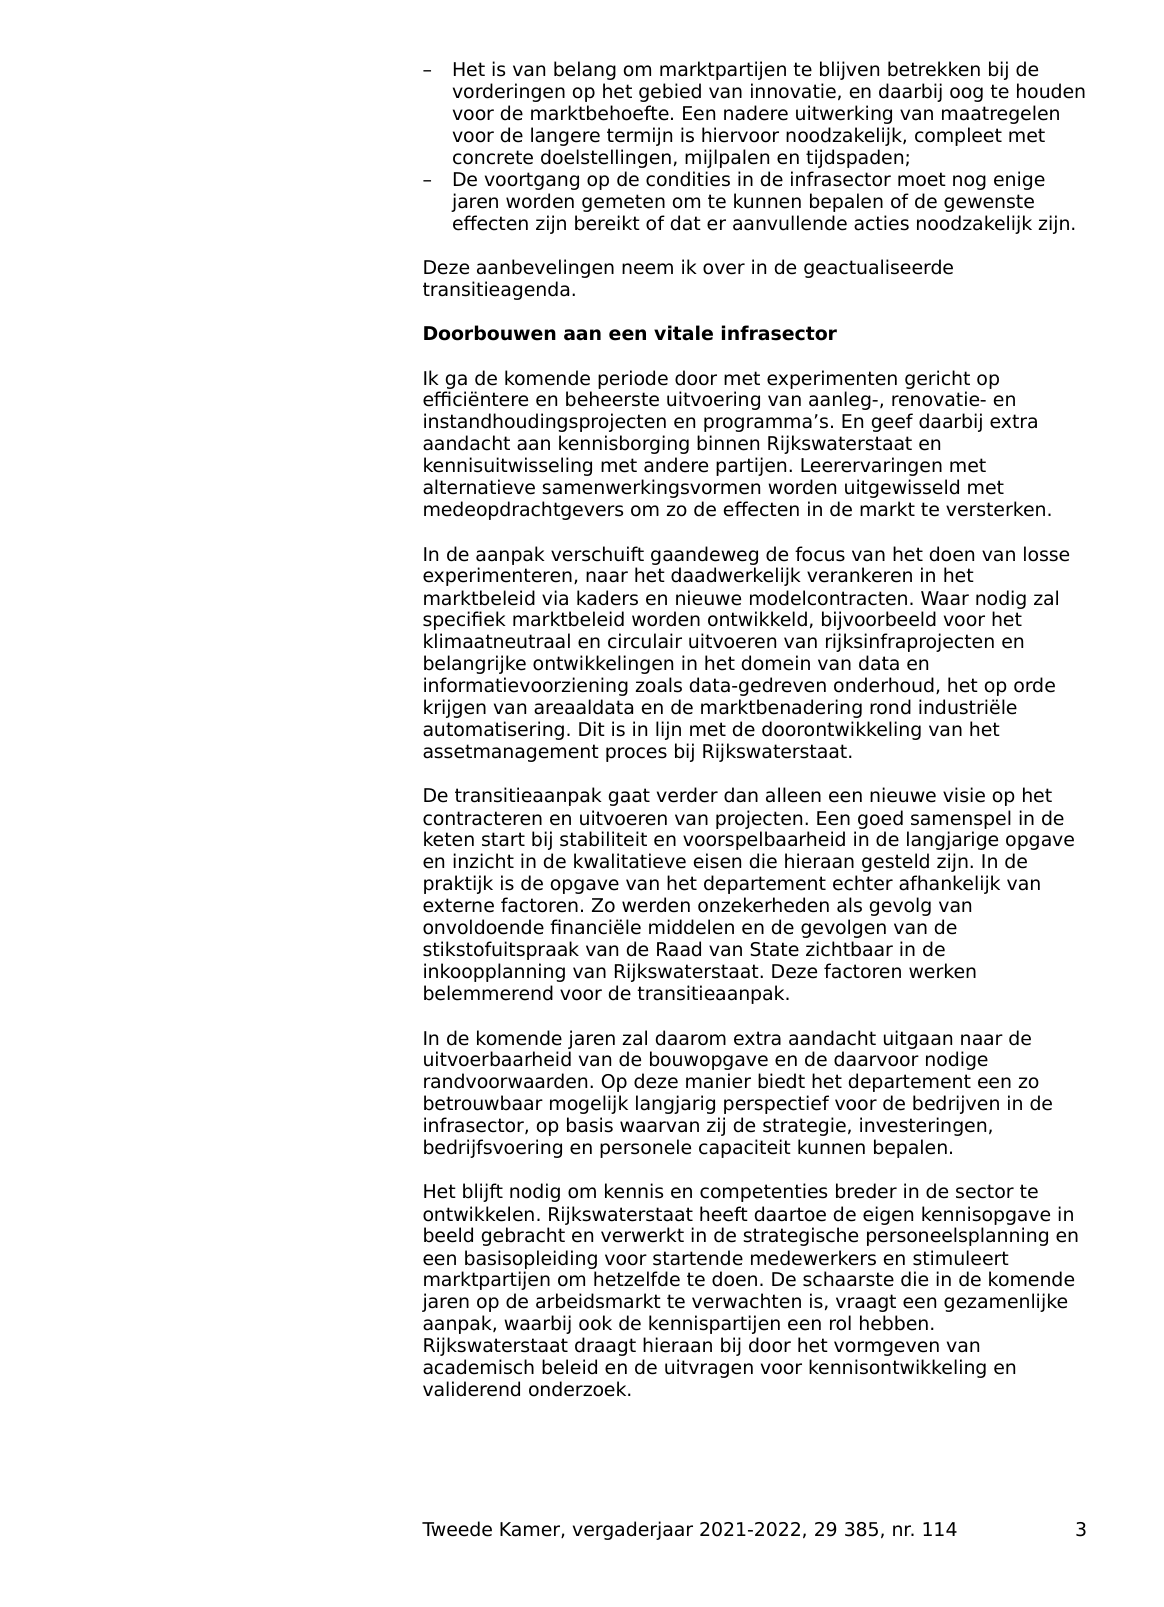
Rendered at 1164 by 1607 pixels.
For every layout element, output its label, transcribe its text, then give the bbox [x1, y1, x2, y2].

text – Het is van belang om marktpartijen te blijven betrekken bij de vorderingen op het gebied van innovatie, en daarbij oog te houden voor de marktbehoefte. Een nadere uitwerking van maatregelen voor de langere termijn is hiervoor noodzakelijk, compleet met concrete doelstellingen, mijlpalen en tijdspaden; [422, 59, 1087, 169]
text In de komende jaren zal daarom extra aandacht uitgaan naar de uitvoerbaarheid van de bouwopgave en de daarvoor nodige randvoorwaarden. Op deze manier biedt het departement een zo betrouwbaar mogelijk langjarig perspectief voor de bedrijven in de infrasector, op basis waarvan zij de strategie, investeringen, bedrijfsvoering en personele capaciteit kunnen bepalen. [422, 1027, 1087, 1159]
text Deze aanbevelingen neem ik over in de geactualiseerde transitieagenda. [422, 257, 1087, 301]
text In de aanpak verschuift gaandeweg de focus van het doen van losse experimenteren, naar het daadwerkelijk verankeren in het marktbeleid via kaders en nieuwe modelcontracten. Waar nodig zal specifiek marktbeleid worden ontwikkeld, bijvoorbeeld voor het klimaatneutraal en circulair uitvoeren van rijksinfraprojecten en belangrijke ontwikkelingen in het domein van data en informatievoorziening zoals data-gedreven onderhoud, het op orde krijgen van areaaldata en de marktbenadering rond industriële automatisering. Dit is in lijn met de doorontwikkeling van het assetmanagement proces bij Rijkswaterstaat. [422, 543, 1087, 763]
text Ik ga de komende periode door met experimenten gericht op efficiëntere en beheerste uitvoering van aanleg-, renovatie- en instandhoudingsprojecten en programma’s. En geef daarbij extra aandacht aan kennisborging binnen Rijkswaterstaat en kennisuitwisseling met andere partijen. Leerervaringen met alternatieve samenwerkingsvormen worden uitgewisseld met medeopdrachtgevers om zo de effecten in de markt te versterken. [422, 367, 1087, 521]
text De transitieaanpak gaat verder dan alleen een nieuwe visie op het contracteren en uitvoeren van projecten. Een goed samenspel in de keten start bij stabiliteit en voorspelbaarheid in de langjarige opgave en inzicht in de kwalitatieve eisen die hieraan gesteld zijn. In de praktijk is de opgave van het departement echter afhankelijk van externe factoren. Zo werden onzekerheden als gevolg van onvoldoende financiële middelen en de gevolgen van de stikstofuitspraak van de Raad van State zichtbaar in de inkoopplanning van Rijkswaterstaat. Deze factoren werken belemmerend voor de transitieaanpak. [422, 785, 1087, 1005]
text Het blijft nodig om kennis en competenties breder in de sector te ontwikkelen. Rijkswaterstaat heeft daartoe de eigen kennisopgave in beeld gebracht en verwerkt in de strategische personeelsplanning en een basisopleiding voor startende medewerkers en stimuleert marktpartijen om hetzelfde te doen. De schaarste die in de komende jaren op de arbeidsmarkt te verwachten is, vraagt een gezamenlijke aanpak, waarbij ook de kennispartijen een rol hebben. Rijkswaterstaat draagt hieraan bij door het vormgeven van academisch beleid en de uitvragen voor kennisontwikkeling en validerend onderzoek. [422, 1181, 1087, 1401]
text – De voortgang op de condities in de infrasector moet nog enige jaren worden gemeten om te kunnen bepalen of de gewenste effecten zijn bereikt of dat er aanvullende acties noodzakelijk zijn. [422, 169, 1087, 235]
subtitle Doorbouwen aan een vitale infrasector [422, 323, 1087, 345]
